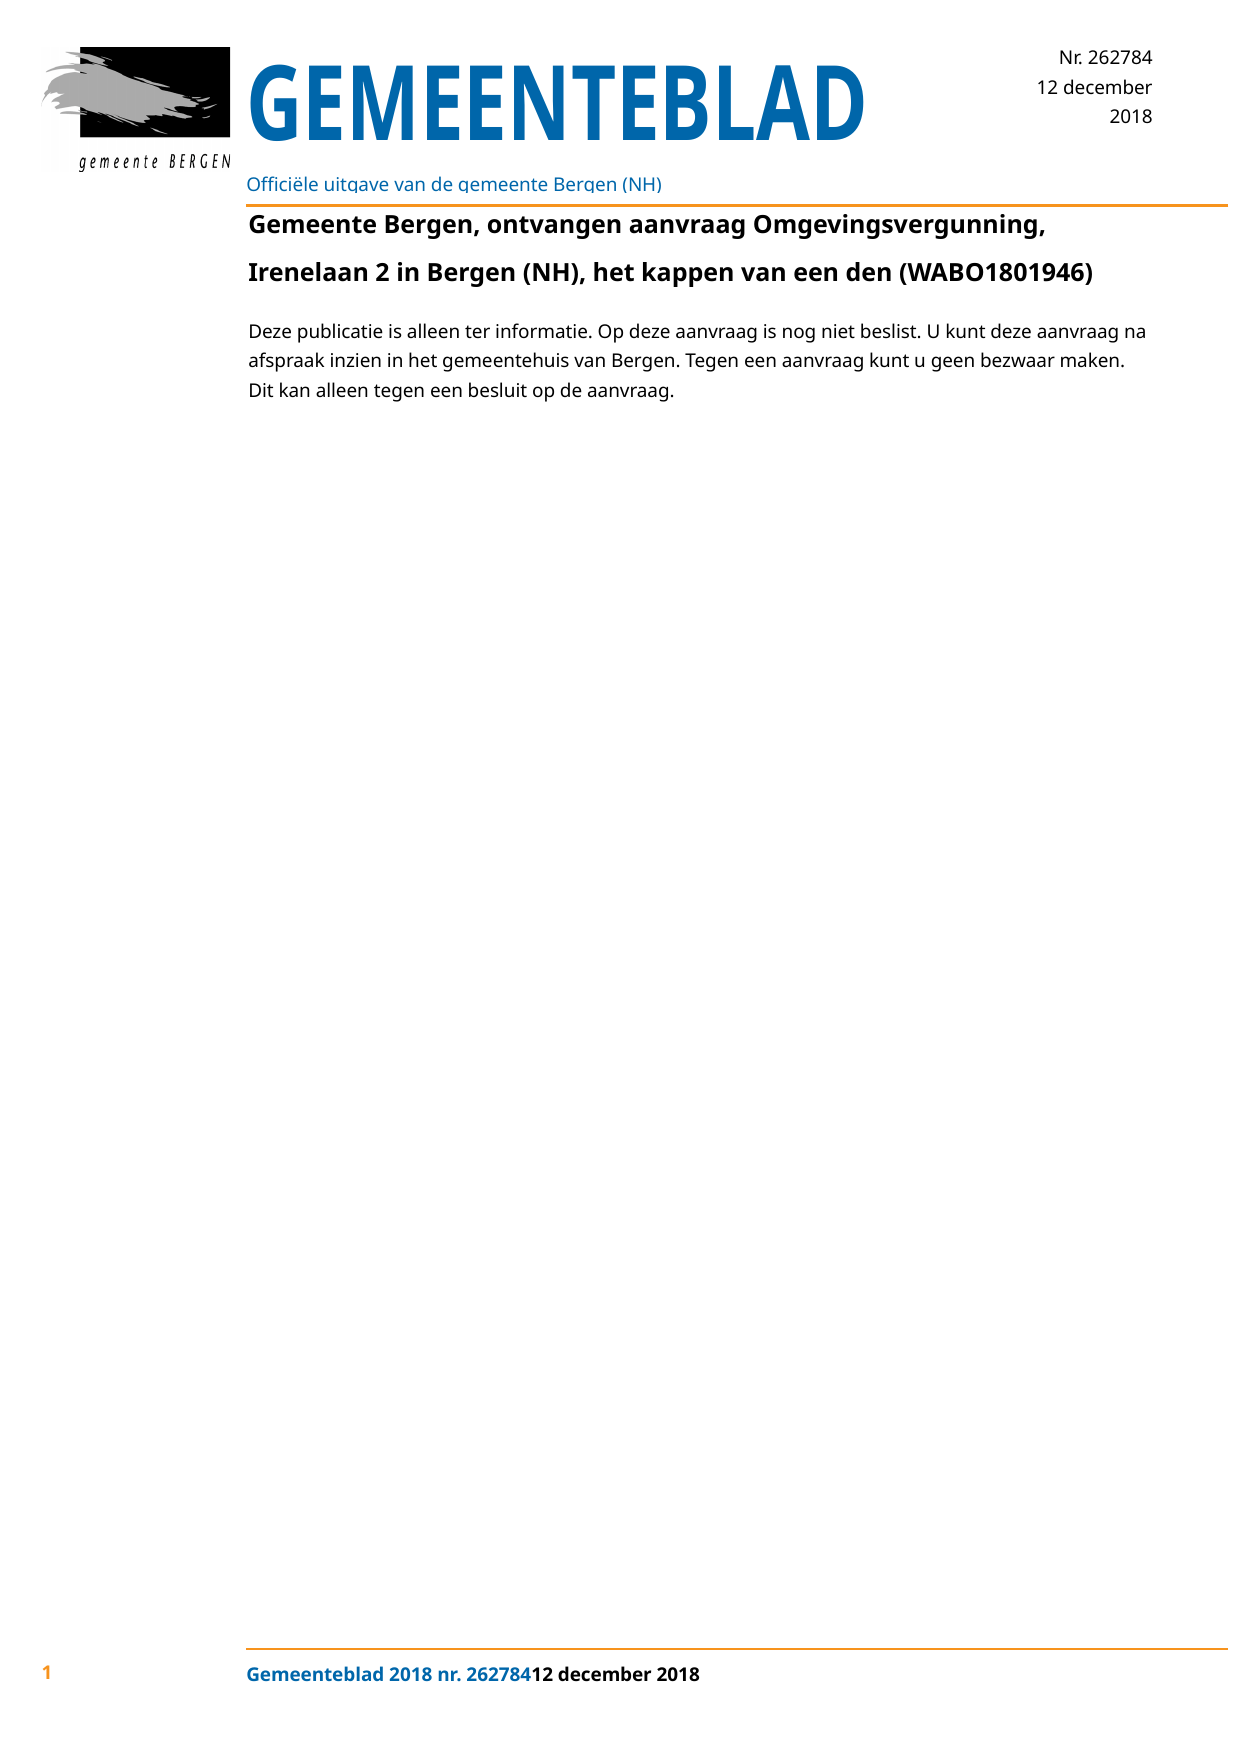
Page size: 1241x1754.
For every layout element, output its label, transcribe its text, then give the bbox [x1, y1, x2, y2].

text Deze publicatie is alleen ter informatie. Op deze aanvraag is nog niet beslist. U kunt deze aanvraag na afspraak inzien in het gemeentehuis van Bergen. Tegen een aanvraag kunt u geen bezwaar maken. Dit kan alleen tegen een besluit op de aanvraag. [248, 318, 1152, 403]
picture [41, 47, 231, 172]
text Gemeente Bergen, ontvangen aanvraag Omgevingsvergunning, Irenelaan 2 in Bergen (NH), het kappen van een den (WABO1801946) [248, 207, 1152, 288]
